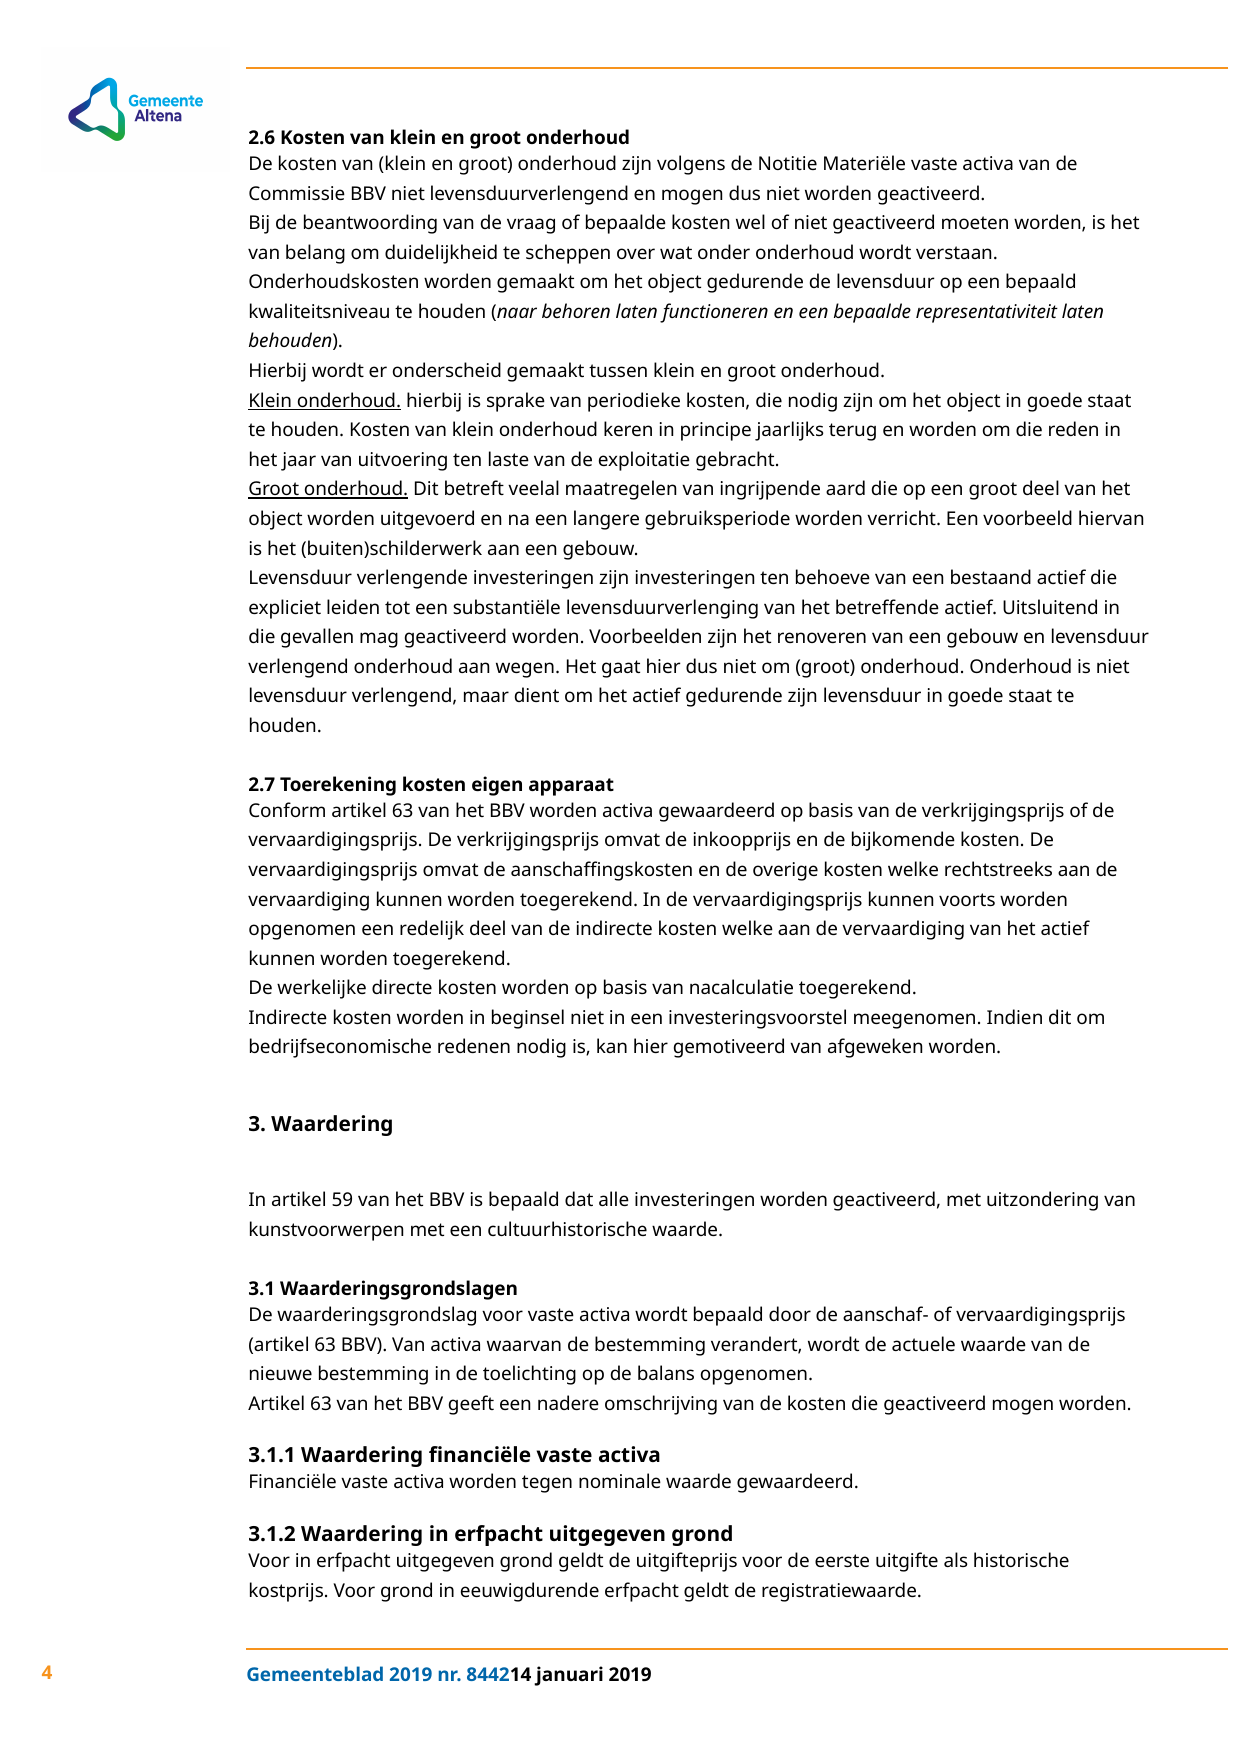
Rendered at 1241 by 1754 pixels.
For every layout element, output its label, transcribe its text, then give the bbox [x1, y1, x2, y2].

text Conform artikel 63 van het BBV worden activa gewaardeerd op basis van de verkrijgingsprijs of de vervaardigingsprijs. De verkrijgingsprijs omvat de inkoopprijs en de bijkomende kosten. De vervaardigingsprijs omvat de aanschaffingskosten en de overige kosten welke rechtstreeks aan de vervaardiging kunnen worden toegerekend. In de vervaardigingsprijs kunnen voorts worden opgenomen een redelijk deel van de indirecte kosten welke aan de vervaardiging van het actief kunnen worden toegerekend. [248, 797, 1152, 971]
text De werkelijke directe kosten worden op basis van nacalculatie toegerekend. [248, 974, 1152, 1000]
text Levensduur verlengende investeringen zijn investeringen ten behoeve van een bestaand actief die expliciet leiden tot een substantiële levensduurverlenging van het betreffende actief. Uitsluitend in die gevallen mag geactiveerd worden. Voorbeelden zijn het renoveren van een gebouw en levensduur verlengend onderhoud aan wegen. Het gaat hier dus niet om (groot) onderhoud. Onderhoud is niet levensduur verlengend, maar dient om het actief gedurende zijn levensduur in goede staat te houden. [248, 564, 1152, 738]
text 3.1.1 Waardering financiële vaste activa [248, 1440, 1152, 1469]
text 3.1 Waarderingsgrondslagen [248, 1275, 1152, 1301]
text Financiële vaste activa worden tegen nominale waarde gewaardeerd. [248, 1469, 1152, 1494]
text Bij de beantwoording van de vraag of bepaalde kosten wel of niet geactiveerd moeten worden, is het van belang om duidelijkheid te scheppen over wat onder onderhoud wordt verstaan. Onderhoudskosten worden gemaakt om het object gedurende de levensduur op een bepaald kwaliteitsniveau te houden (naar behoren laten functioneren en een bepaalde representativiteit laten behouden). [248, 209, 1152, 353]
text 3.1.2 Waardering in erfpacht uitgegeven grond [248, 1519, 1152, 1548]
text Hierbij wordt er onderscheid gemaakt tussen klein en groot onderhoud. [248, 357, 1152, 383]
text 2.6 Kosten van klein en groot onderhoud [248, 124, 1152, 150]
text Artikel 63 van het BBV geeft een nadere omschrijving van de kosten die geactiveerd mogen worden. [248, 1390, 1152, 1416]
text Groot onderhoud. Dit betreft veelal maatregelen van ingrijpende aard die op een groot deel van het object worden uitgevoerd en na een langere gebruiksperiode worden verricht. Een voorbeeld hiervan is het (buiten)schilderwerk aan een gebouw. [248, 476, 1152, 560]
text 2.7 Toerekening kosten eigen apparaat [248, 771, 1152, 797]
text Indirecte kosten worden in beginsel niet in een investeringsvoorstel meegenomen. Indien dit om bedrijfseconomische redenen nodig is, kan hier gemotiveerd van afgeweken worden. [248, 1004, 1152, 1059]
text In artikel 59 van het BBV is bepaald dat alle investeringen worden geactiveerd, met uitzondering van kunstvoorwerpen met een cultuurhistorische waarde. [248, 1187, 1152, 1242]
text De waarderingsgrondslag voor vaste activa wordt bepaald door de aanschaf- of vervaardigingsprijs (artikel 63 BBV). Van activa waarvan de bestemming verandert, wordt de actuele waarde van de nieuwe bestemming in de toelichting op de balans opgenomen. [248, 1301, 1152, 1386]
picture [41, 47, 231, 172]
text Klein onderhoud. hierbij is sprake van periodieke kosten, die nodig zijn om het object in goede staat te houden. Kosten van klein onderhoud keren in principe jaarlijks terug en worden om die reden in het jaar van uitvoering ten laste van de exploitatie gebracht. [248, 387, 1152, 472]
text 3. Waardering [248, 1109, 1152, 1137]
text De kosten van (klein en groot) onderhoud zijn volgens de Notitie Materiële vaste activa van de Commissie BBV niet levensduurverlengend en mogen dus niet worden geactiveerd. [248, 150, 1152, 205]
text Voor in erfpacht uitgegeven grond geldt de uitgifteprijs voor de eerste uitgifte als historische kostprijs. Voor grond in eeuwigdurende erfpacht geldt de registratiewaarde. [248, 1548, 1152, 1603]
